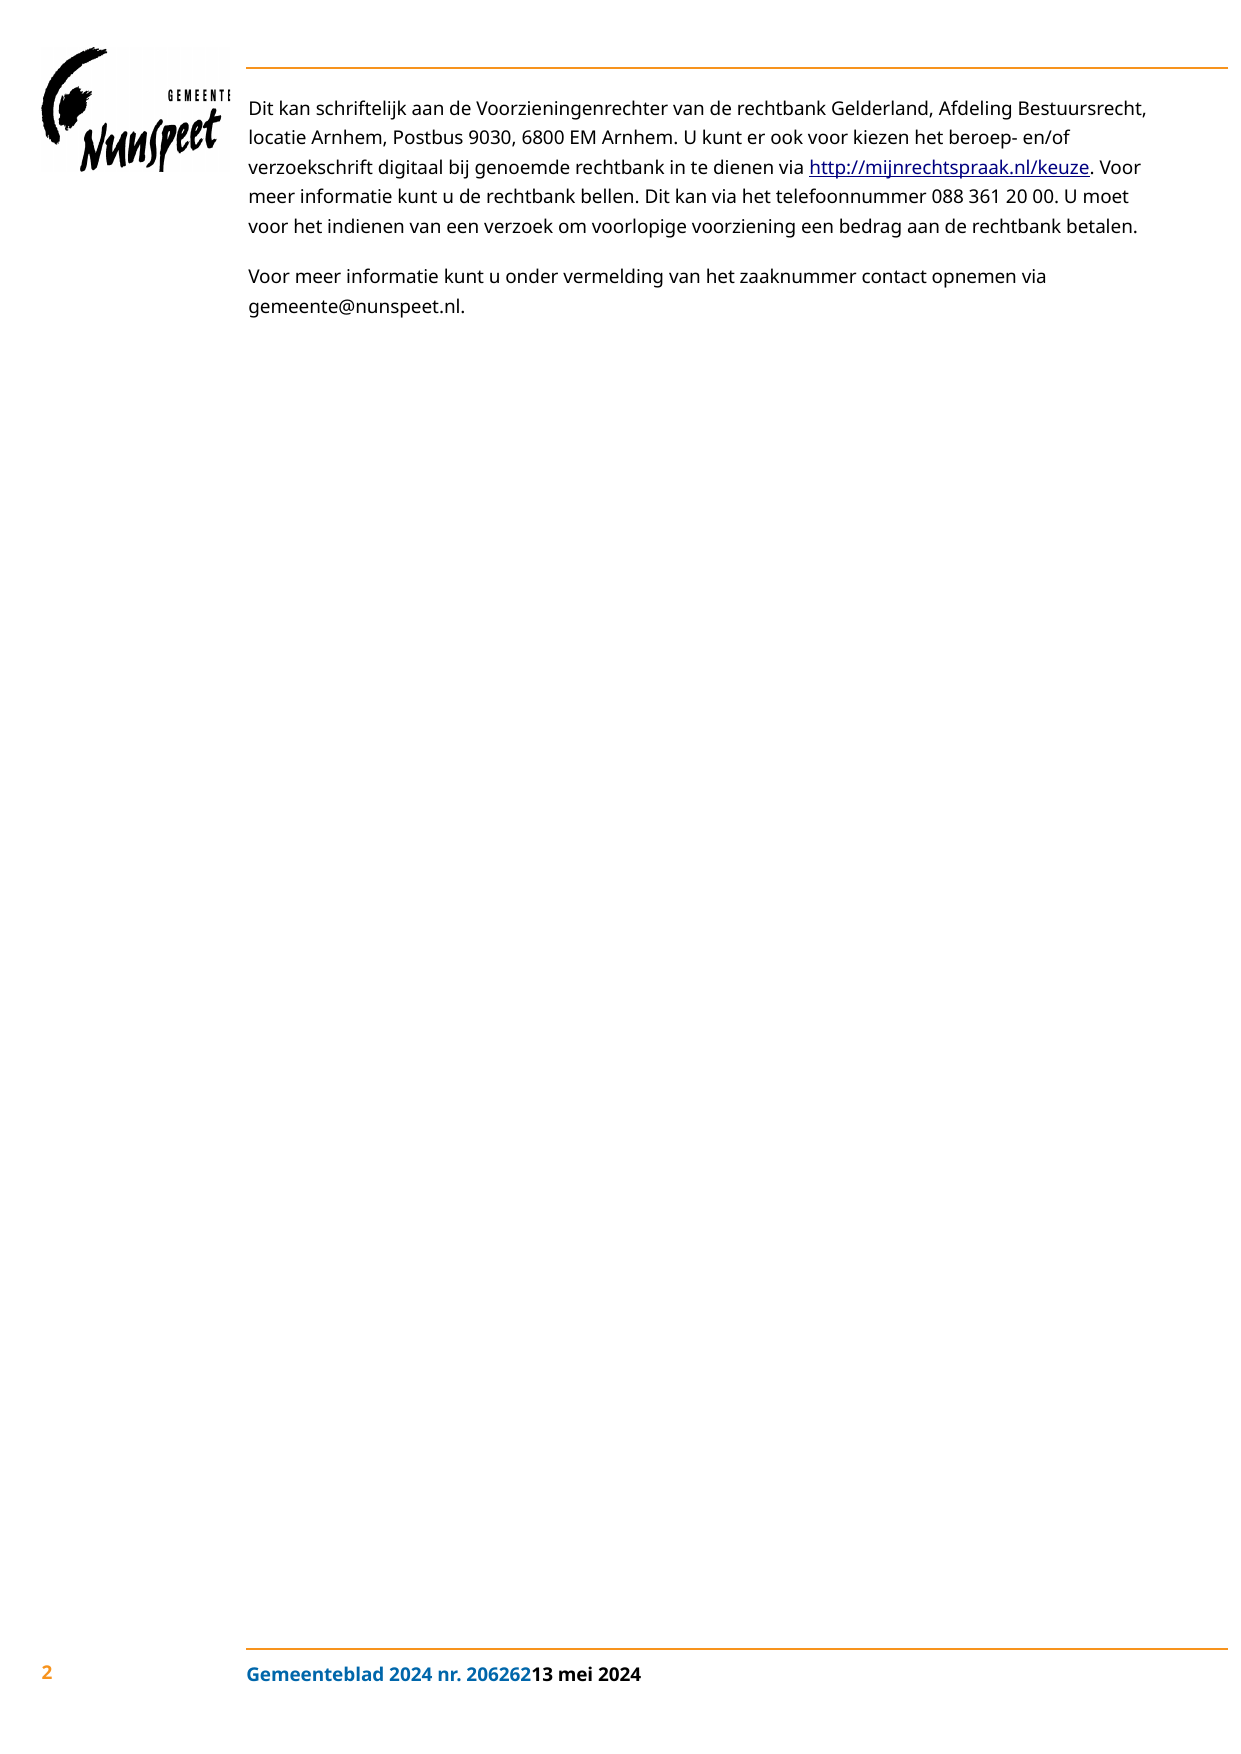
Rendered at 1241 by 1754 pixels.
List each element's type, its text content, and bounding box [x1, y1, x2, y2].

picture [41, 47, 231, 172]
text Voor meer informatie kunt u onder vermelding van het zaaknummer contact opnemen via gemeente@nunspeet.nl. [248, 263, 1152, 319]
text Dit kan schriftelijk aan de Voorzieningenrechter van de rechtbank Gelderland, Afdeling Bestuursrecht, locatie Arnhem, Postbus 9030, 6800 EM Arnhem. U kunt er ook voor kiezen het beroep- en/of verzoekschrift digitaal bij genoemde rechtbank in te dienen via http://mijnrechtspraak.nl/keuze. Voor meer informatie kunt u de rechtbank bellen. Dit kan via het telefoonnummer 088 361 20 00. U moet voor het indienen van een verzoek om voorlopige voorziening een bedrag aan de rechtbank betalen. [248, 95, 1152, 239]
